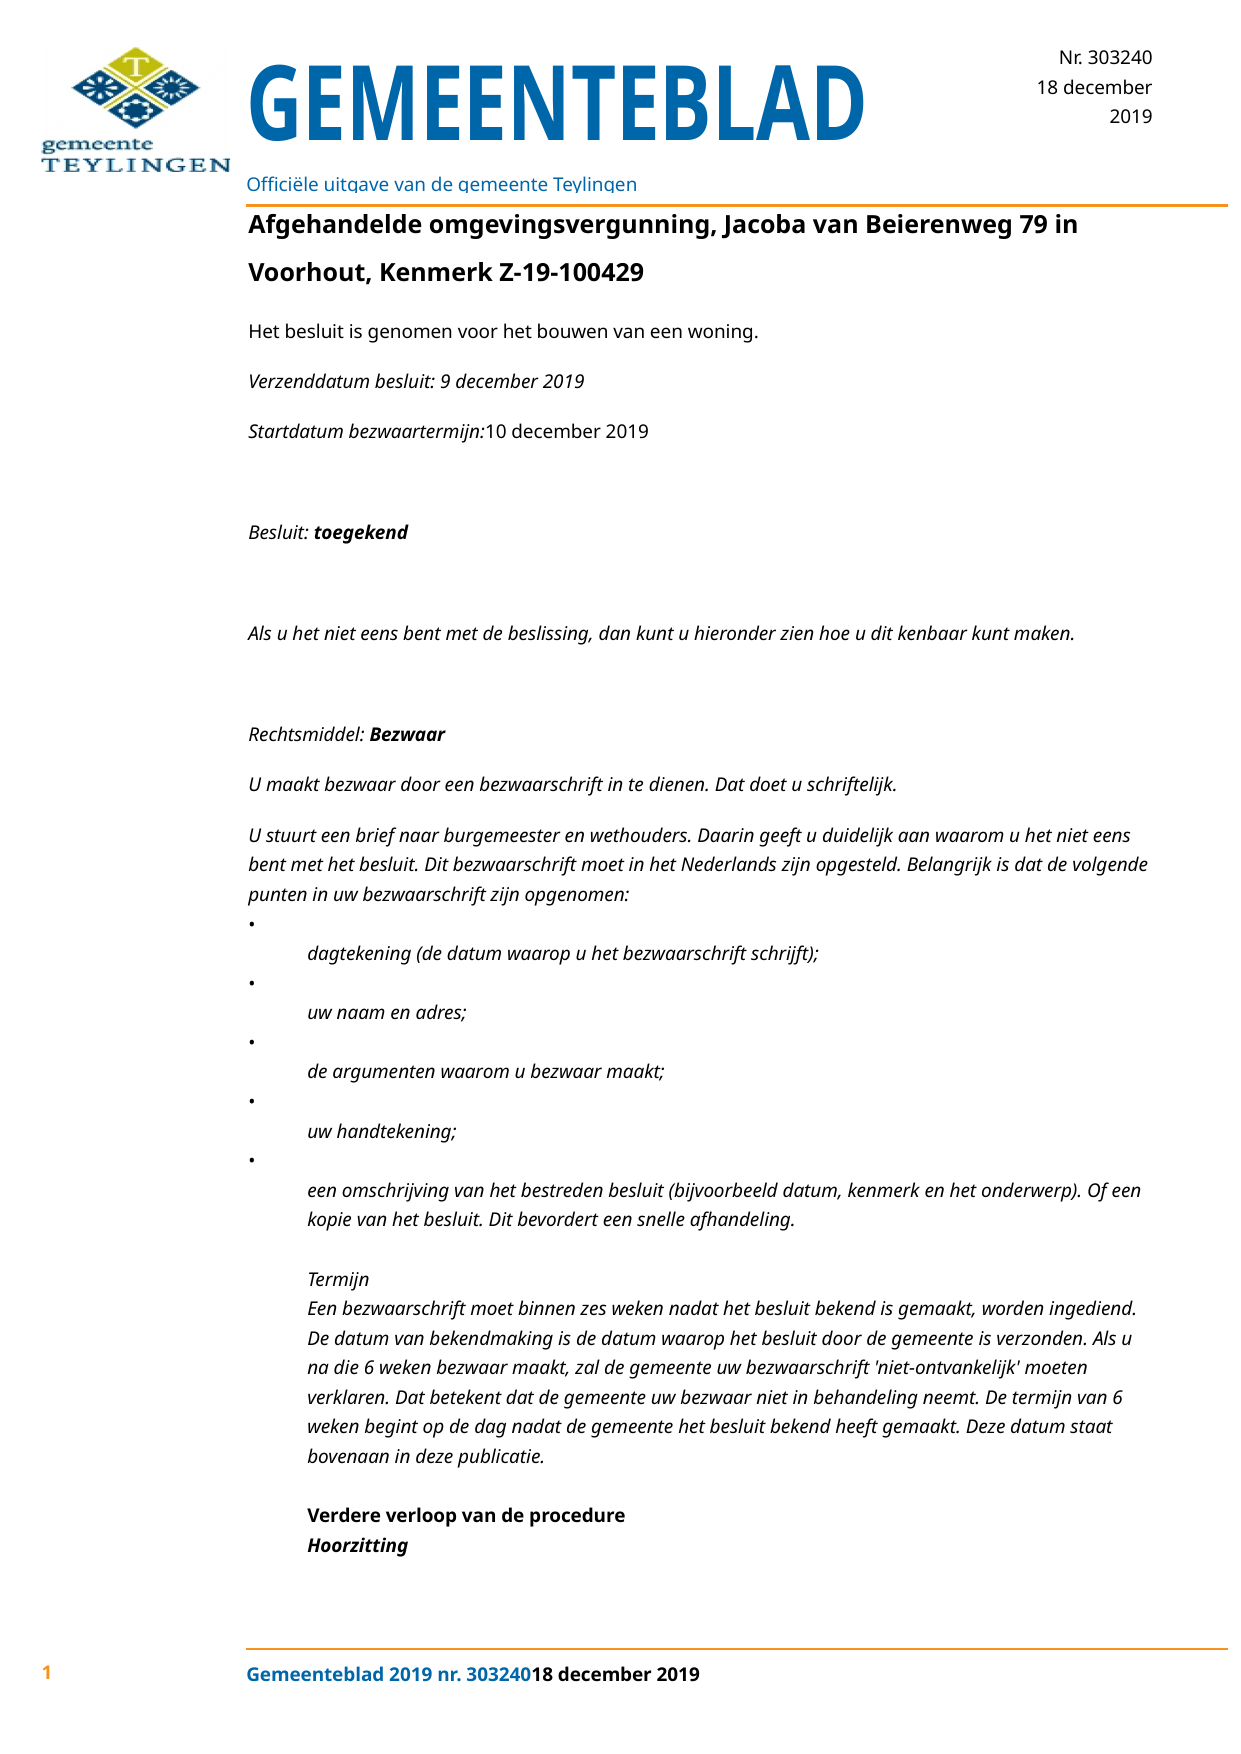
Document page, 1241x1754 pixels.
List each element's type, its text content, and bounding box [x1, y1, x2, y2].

list dagtekening (de datum waarop u het bezwaarschrift schrijft); [248, 940, 1152, 966]
text U maakt bezwaar door een bezwaarschrift in te dienen. Dat doet u schriftelijk. [248, 772, 1152, 797]
list uw handtekening; [248, 1118, 1152, 1144]
list Een bezwaarschrift moet binnen zes weken nadat het besluit bekend is gemaakt, worden ingediend. De datum van bekendmaking is de datum waarop het besluit door de gemeente is verzonden. Als u na die 6 weken bezwaar maakt, zal de gemeente uw bezwaarschrift 'niet-ontvankelijk' moeten verklaren. Dat betekent dat de gemeente uw bezwaar niet in behandeling neemt. De termijn van 6 weken begint op de dag nadat de gemeente het besluit bekend heeft gemaakt. Deze datum staat bovenaan in deze publicatie. [248, 1295, 1152, 1469]
picture [41, 47, 231, 172]
text U stuurt een brief naar burgemeester en wethouders. Daarin geeft u duidelijk aan waarom u het niet eens bent met het besluit. Dit bezwaarschrift moet in het Nederlands zijn opgesteld. Belangrijk is dat de volgende punten in uw bezwaarschrift zijn opgenomen: [248, 822, 1152, 907]
text Startdatum bezwaartermijn:10 december 2019 [248, 419, 1152, 444]
text Als u het niet eens bent met de beslissing, dan kunt u hieronder zien hoe u dit kenbaar kunt maken. [248, 620, 1152, 646]
list de argumenten waarom u bezwaar maakt; [248, 1059, 1152, 1084]
text Rechtsmiddel: Bezwaar [248, 721, 1152, 747]
text Het besluit is genomen voor het bouwen van een woning. [248, 318, 1152, 344]
list een omschrijving van het bestreden besluit (bijvoorbeeld datum, kenmerk en het onderwerp). Of een kopie van het besluit. Dit bevordert een snelle afhandeling. [248, 1177, 1152, 1232]
text Besluit: toegekend [248, 519, 1152, 545]
list Hoorzitting [248, 1532, 1152, 1558]
list Termijn [248, 1266, 1152, 1292]
list uw naam en adres; [248, 999, 1152, 1025]
text Afgehandelde omgevingsvergunning, Jacoba van Beierenweg 79 in Voorhout, Kenmerk Z-19-100429 [248, 207, 1152, 288]
list Verdere verloop van de procedure [248, 1502, 1152, 1528]
text Verzenddatum besluit: 9 december 2019 [248, 368, 1152, 394]
